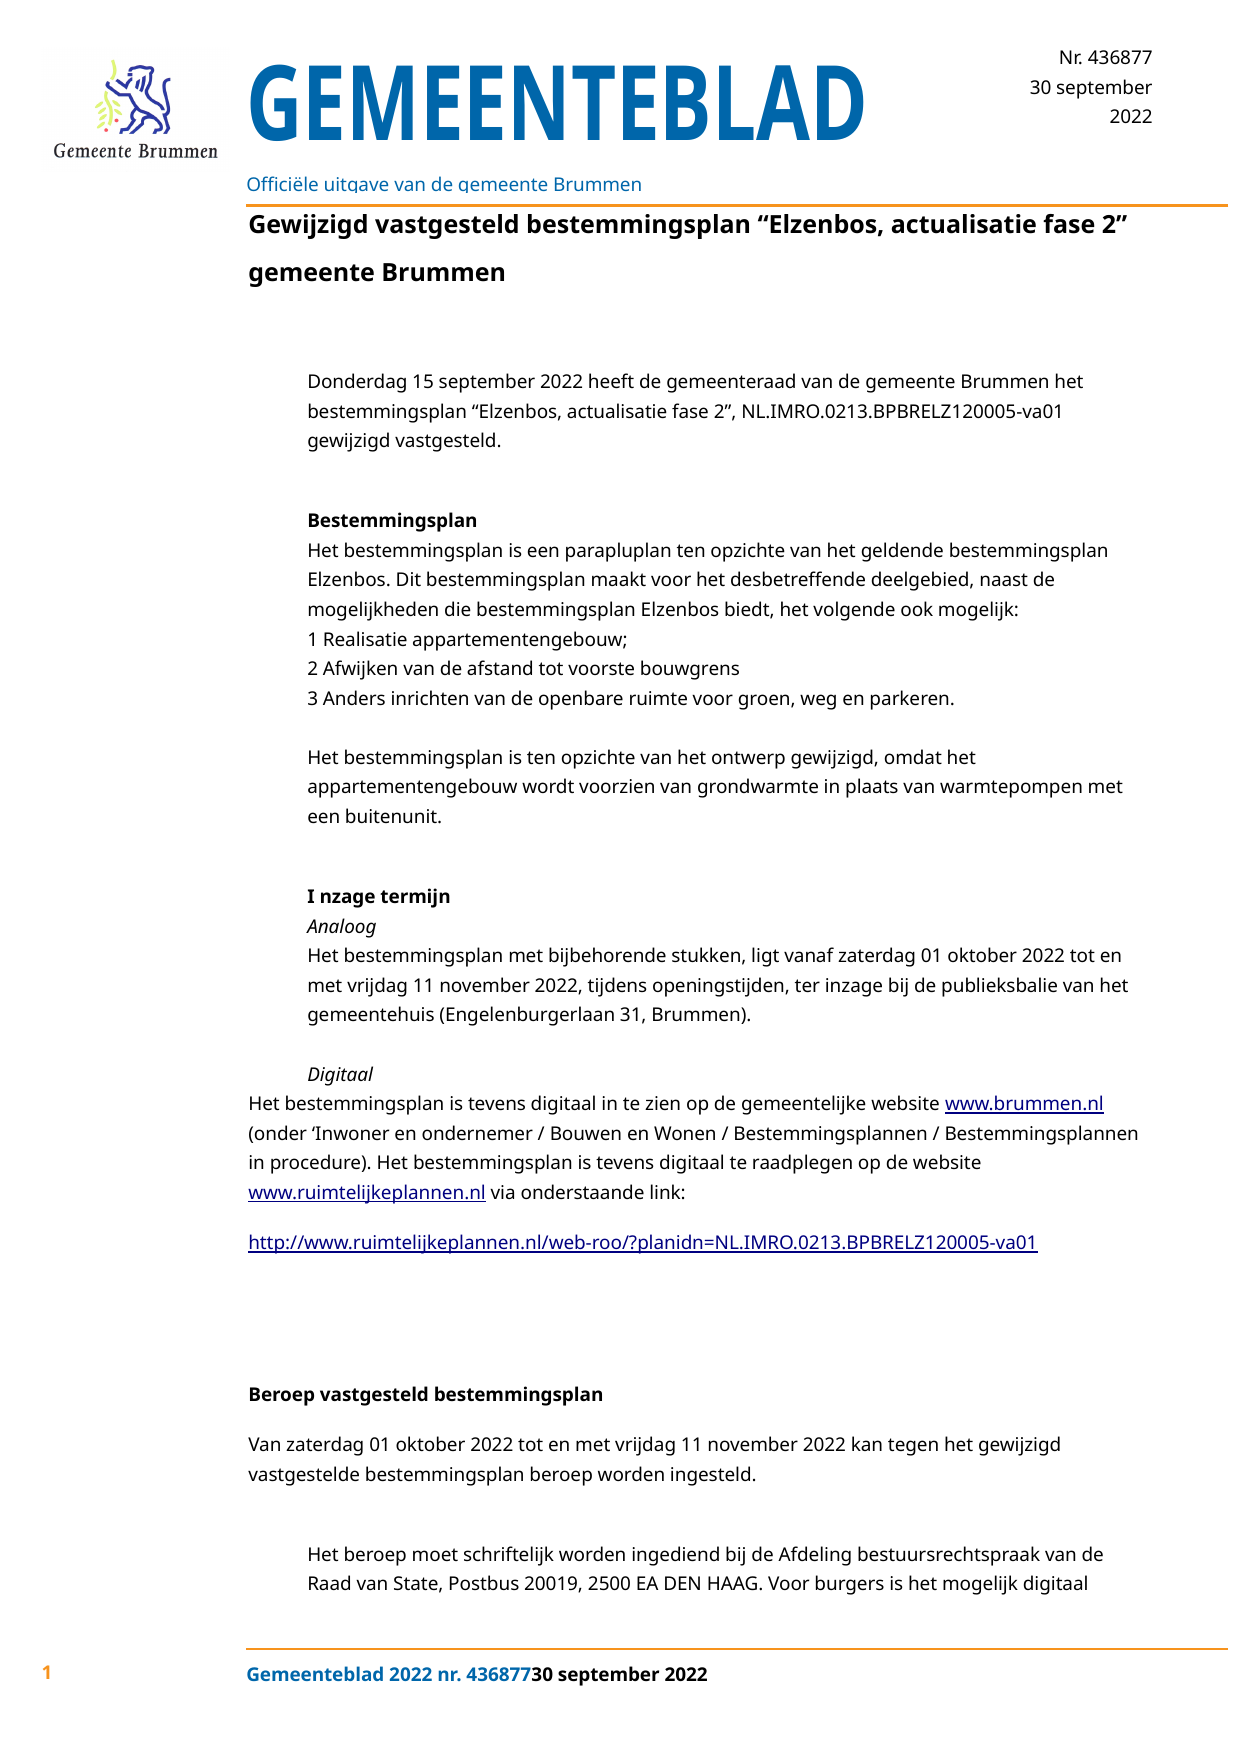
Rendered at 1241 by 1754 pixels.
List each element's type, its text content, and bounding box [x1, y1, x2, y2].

list Donderdag 15 september 2022 heeft de gemeenteraad van de gemeente Brummen het bestemmingsplan “Elzenbos, actualisatie fase 2”, NL.IMRO.0213.BPBRELZ120005-va01 gewijzigd vastgesteld. [248, 368, 1152, 453]
list Het bestemmingsplan met bijbehorende stukken, ligt vanaf zaterdag 01 oktober 2022 tot en met vrijdag 11 november 2022, tijdens openingstijden, ter inzage bij de publieksbalie van het gemeentehuis (Engelenburgerlaan 31, Brummen). [248, 942, 1152, 1027]
list Het bestemmingsplan is ten opzichte van het ontwerp gewijzigd, omdat het appartementengebouw wordt voorzien van grondwarmte in plaats van warmtepompen met een buitenunit. [248, 744, 1152, 829]
list I nzage termijn [248, 883, 1152, 909]
list Het beroep moet schriftelijk worden ingediend bij de Afdeling bestuursrechtspraak van de Raad van State, Postbus 20019, 2500 EA DEN HAAG. Voor burgers is het mogelijk digitaal [248, 1541, 1152, 1596]
list Digitaal [248, 1061, 1152, 1087]
list 1 Realisatie appartementengebouw; [248, 626, 1152, 652]
picture [41, 47, 231, 172]
list 3 Anders inrichten van de openbare ruimte voor groen, weg en parkeren. [248, 685, 1152, 711]
list Analoog [248, 913, 1152, 939]
text Beroep vastgesteld bestemmingsplan [248, 1381, 1152, 1407]
text Van zaterdag 01 oktober 2022 tot en met vrijdag 11 november 2022 kan tegen het gewijzigd vastgestelde bestemmingsplan beroep worden ingesteld. [248, 1431, 1152, 1487]
list Het bestemmingsplan is een parapluplan ten opzichte van het geldende bestemmingsplan Elzenbos. Dit bestemmingsplan maakt voor het desbetreffende deelgebied, naast de mogelijkheden die bestemmingsplan Elzenbos biedt, het volgende ook mogelijk: [248, 537, 1152, 622]
list Bestemmingsplan [248, 507, 1152, 533]
text Gewijzigd vastgesteld bestemmingsplan “Elzenbos, actualisatie fase 2” gemeente Brummen [248, 207, 1152, 288]
text http://www.ruimtelijkeplannen.nl/web-roo/?planidn=NL.IMRO.0213.BPBRELZ120005-va01 [248, 1229, 1152, 1255]
text Het bestemmingsplan is tevens digitaal in te zien op de gemeentelijke website www.brummen.nl (onder ‘Inwoner en ondernemer / Bouwen en Wonen / Bestemmingsplannen / Bestemmingsplannen in procedure). Het bestemmingsplan is tevens digitaal te raadplegen op de website www.ruimtelijkeplannen.nl via onderstaande link: [248, 1090, 1152, 1205]
list 2 Afwijken van de afstand tot voorste bouwgrens [248, 655, 1152, 681]
